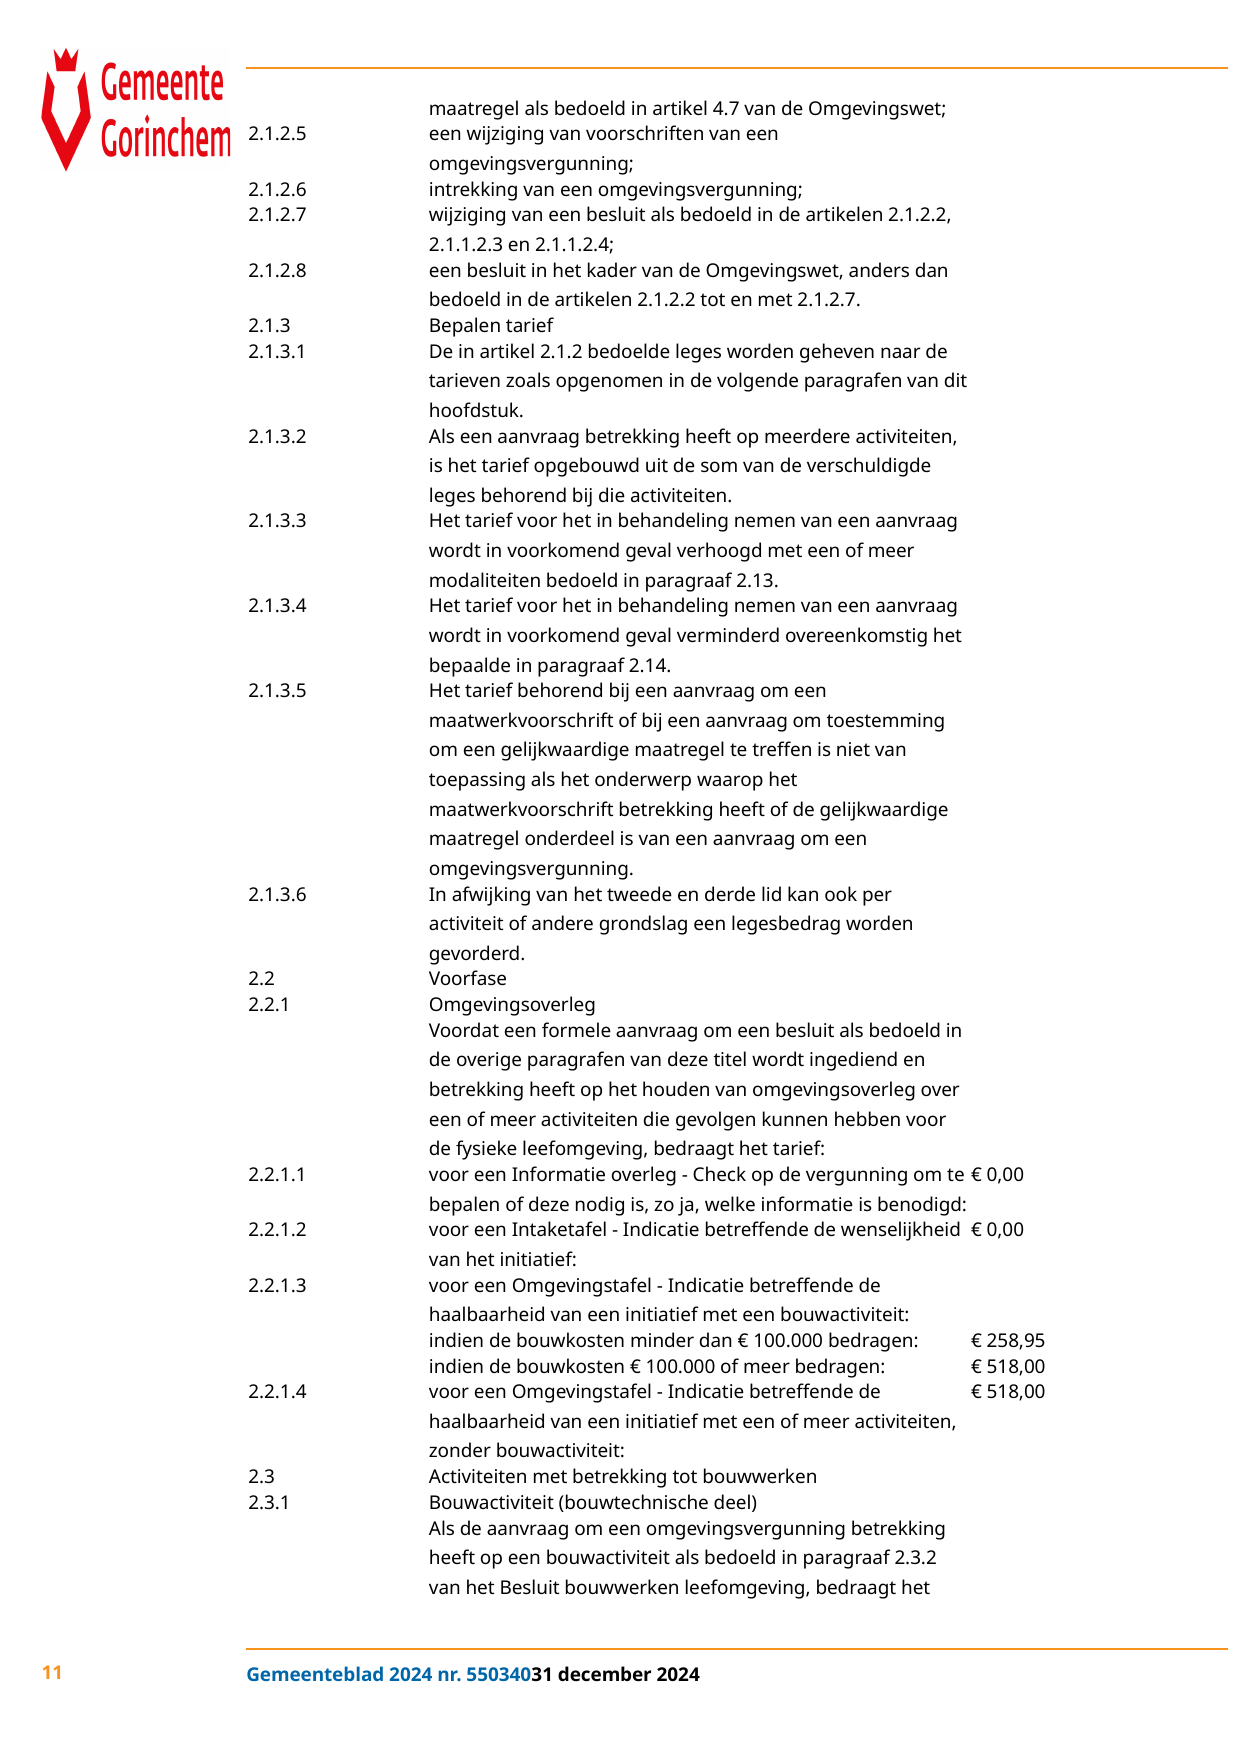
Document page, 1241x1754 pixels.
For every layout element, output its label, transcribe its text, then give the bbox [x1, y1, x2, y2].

table_cell voor een Omgevingstafel - Indicatie betreffende de haalbaarheid van een initiatief met een bouwactiviteit: [429, 1272, 971, 1327]
table_cell Als een aanvraag betrekking heeft op meerdere activiteiten, is het tarief opgebouwd uit de som van de verschuldigde leges behorend bij die activiteiten. [429, 423, 971, 508]
table_cell intrekking van een omgevingsvergunning; [429, 176, 971, 202]
table_cell Het tarief voor het in behandeling nemen van een aanvraag wordt in voorkomend geval verminderd overeenkomstig het bepaalde in paragraaf 2.14. [429, 593, 971, 677]
table_cell [971, 966, 1152, 991]
table_cell maatregel als bedoeld in artikel 4.7 van de Omgevingswet; [429, 95, 971, 121]
table_cell [971, 202, 1152, 257]
table_cell € 518,00 [971, 1379, 1152, 1463]
table_cell 2.2 [248, 966, 429, 991]
table_cell 2.2.1.1 [248, 1161, 429, 1216]
table_cell voor een Omgevingstafel - Indicatie betreffende de haalbaarheid van een initiatief met een of meer activiteiten, zonder bouwactiviteit: [429, 1379, 971, 1463]
table_cell [971, 508, 1152, 593]
table_cell 2.1.3.5 [248, 678, 429, 881]
table_cell een wijziging van voorschriften van een omgevingsvergunning; [429, 121, 971, 176]
table_cell 2.2.1.3 [248, 1272, 429, 1327]
table_cell [971, 678, 1152, 881]
table_cell [248, 1353, 429, 1378]
table_cell € 0,00 [971, 1161, 1152, 1216]
table_cell wijziging van een besluit als bedoeld in de artikelen 2.1.2.2, 2.1.1.2.3 en 2.1.1.2.4; [429, 202, 971, 257]
table_cell indien de bouwkosten minder dan € 100.000 bedragen: [429, 1327, 971, 1353]
table_cell 2.1.3.6 [248, 881, 429, 966]
table_cell [971, 257, 1152, 312]
table_cell Activiteiten met betrekking tot bouwwerken [429, 1464, 971, 1489]
table_cell Bouwactiviteit (bouwtechnische deel) [429, 1489, 971, 1515]
table_cell Voorfase [429, 966, 971, 991]
table_cell In afwijking van het tweede en derde lid kan ook per activiteit of andere grondslag een legesbedrag worden gevorderd. [429, 881, 971, 966]
table_cell 2.3.1 [248, 1489, 429, 1515]
table_cell [971, 121, 1152, 176]
table_cell [971, 176, 1152, 202]
table_cell De in artikel 2.1.2 bedoelde leges worden geheven naar de tarieven zoals opgenomen in de volgende paragrafen van dit hoofdstuk. [429, 338, 971, 423]
table_cell [971, 991, 1152, 1017]
picture [41, 47, 231, 172]
table_cell [971, 593, 1152, 677]
table_cell [971, 1464, 1152, 1489]
table_cell [971, 1272, 1152, 1327]
table_cell € 258,95 [971, 1327, 1152, 1353]
table_cell [971, 338, 1152, 423]
table_cell 2.2.1.4 [248, 1379, 429, 1463]
table_cell [971, 312, 1152, 338]
table_cell [971, 1515, 1152, 1600]
table_cell indien de bouwkosten € 100.000 of meer bedragen: [429, 1353, 971, 1378]
table_cell [971, 881, 1152, 966]
table_cell Het tarief voor het in behandeling nemen van een aanvraag wordt in voorkomend geval verhoogd met een of meer modaliteiten bedoeld in paragraaf 2.13. [429, 508, 971, 593]
table_cell 2.1.3.1 [248, 338, 429, 423]
table_cell [248, 1327, 429, 1353]
table_cell 2.1.2.5 [248, 121, 429, 176]
table_cell € 0,00 [971, 1216, 1152, 1272]
table_cell Bepalen tarief [429, 312, 971, 338]
table_cell [971, 95, 1152, 121]
table_cell 2.1.2.6 [248, 176, 429, 202]
table_cell 2.1.3 [248, 312, 429, 338]
table_cell [971, 423, 1152, 508]
table_cell [248, 1017, 429, 1161]
table_cell 2.1.3.3 [248, 508, 429, 593]
table_cell 2.3 [248, 1464, 429, 1489]
table_cell [971, 1017, 1152, 1161]
table_cell voor een Intaketafel - Indicatie betreffende de wenselijkheid van het initiatief: [429, 1216, 971, 1272]
table_cell [971, 1489, 1152, 1515]
table_cell 2.2.1.2 [248, 1216, 429, 1272]
table_cell een besluit in het kader van de Omgevingswet, anders dan bedoeld in de artikelen 2.1.2.2 tot en met 2.1.2.7. [429, 257, 971, 312]
table_cell Het tarief behorend bij een aanvraag om een maatwerkvoorschrift of bij een aanvraag om toestemming om een gelijkwaardige maatregel te treffen is niet van toepassing als het onderwerp waarop het maatwerkvoorschrift betrekking heeft of de gelijkwaardige maatregel onderdeel is van een aanvraag om een omgevingsvergunning. [429, 678, 971, 881]
table_cell [248, 95, 429, 121]
table_cell Omgevingsoverleg [429, 991, 971, 1017]
table_cell Voordat een formele aanvraag om een besluit als bedoeld in de overige paragrafen van deze titel wordt ingediend en betrekking heeft op het houden van omgevingsoverleg over een of meer activiteiten die gevolgen kunnen hebben voor de fysieke leefomgeving, bedraagt het tarief: [429, 1017, 971, 1161]
table_cell 2.1.3.4 [248, 593, 429, 677]
table_cell 2.1.2.7 [248, 202, 429, 257]
table_cell 2.1.2.8 [248, 257, 429, 312]
table_cell 2.1.3.2 [248, 423, 429, 508]
table_cell 2.2.1 [248, 991, 429, 1017]
table_cell voor een Informatie overleg - Check op de vergunning om te bepalen of deze nodig is, zo ja, welke informatie is benodigd: [429, 1161, 971, 1216]
table_cell Als de aanvraag om een omgevingsvergunning betrekking heeft op een bouwactiviteit als bedoeld in paragraaf 2.3.2 van het Besluit bouwwerken leefomgeving, bedraagt het [429, 1515, 971, 1600]
table_cell [248, 1515, 429, 1600]
table_cell € 518,00 [971, 1353, 1152, 1378]
